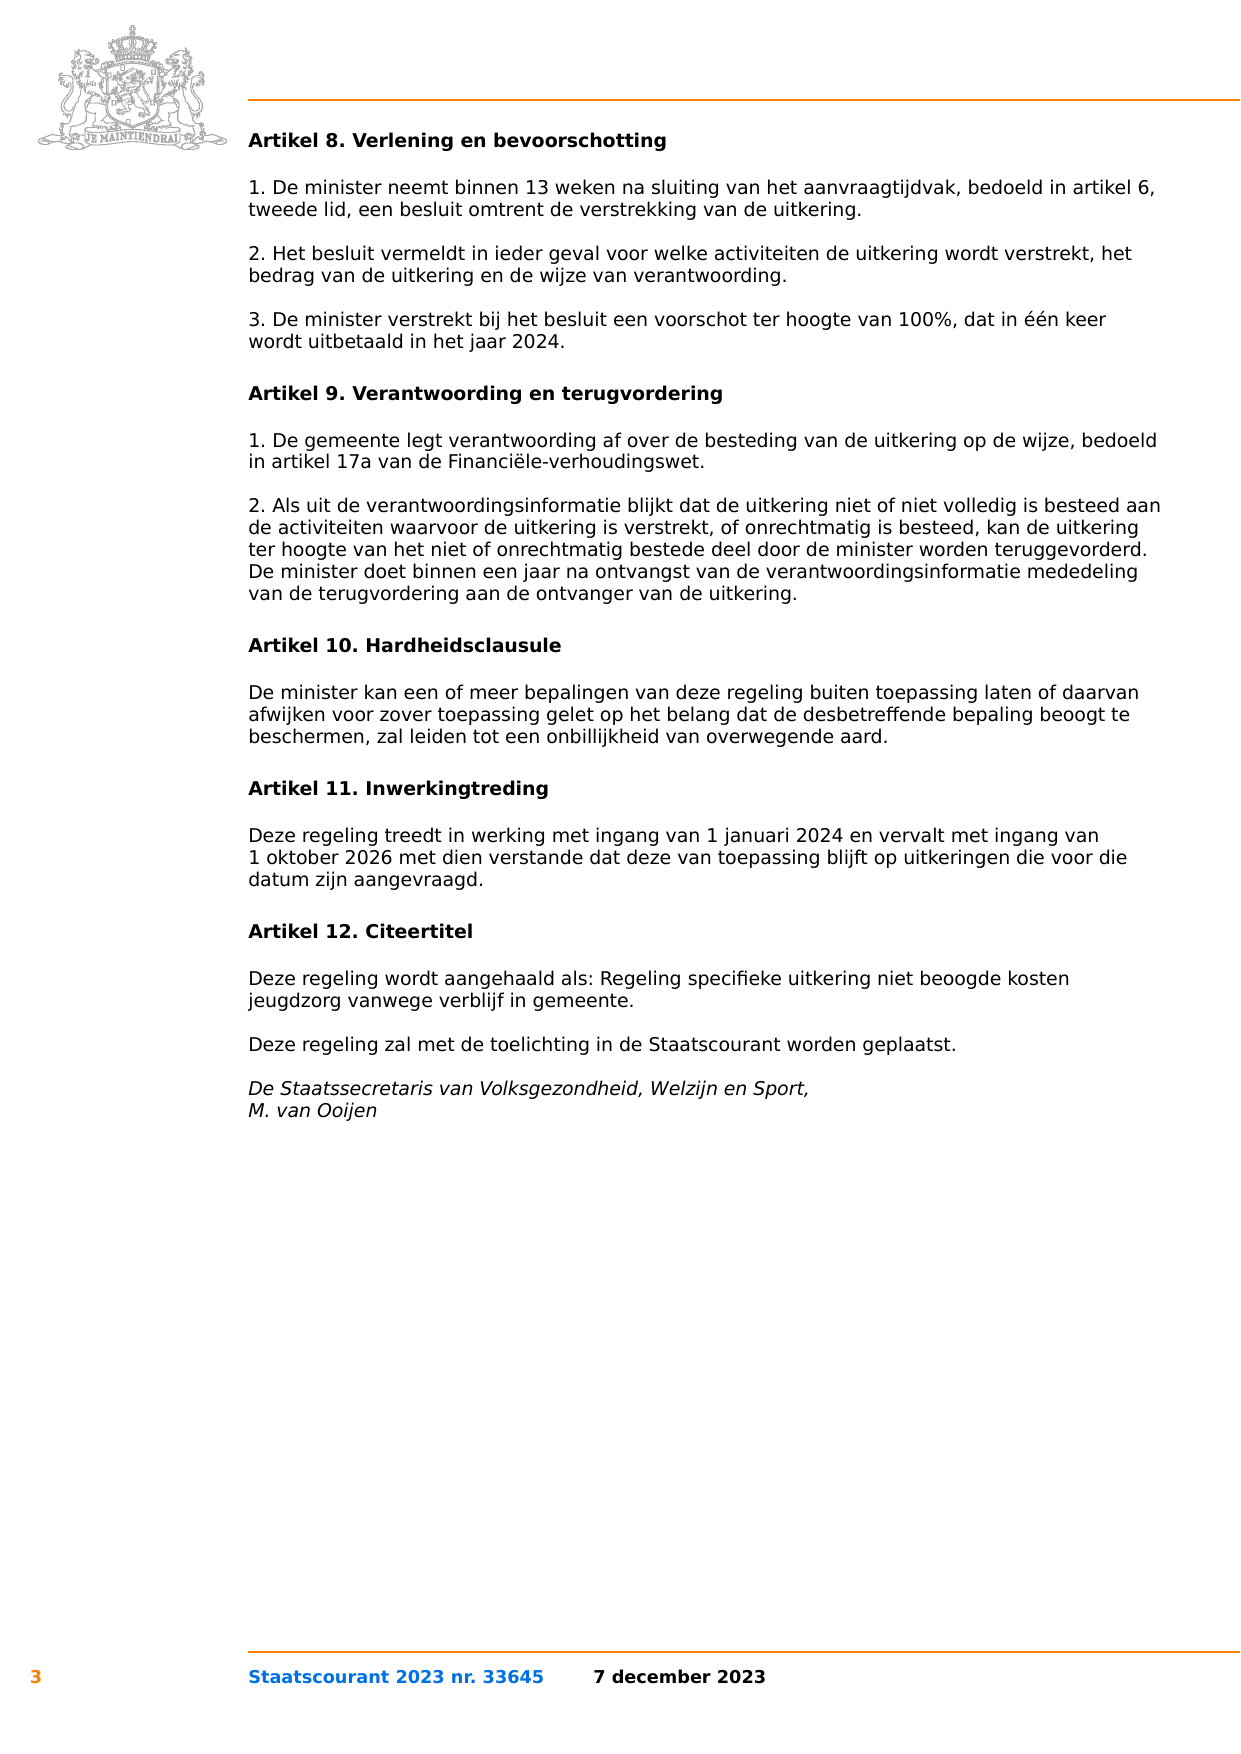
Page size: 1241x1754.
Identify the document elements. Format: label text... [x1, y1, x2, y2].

subtitle Artikel 12. Citeertitel [248, 921, 1163, 943]
text Deze regeling treedt in werking met ingang van 1 januari 2024 en vervalt met ingang van 1 oktober 2026 met dien verstande dat deze van toepassing blijft op uitkeringen die voor die datum zijn aangevraagd. [248, 825, 1163, 891]
text Deze regeling wordt aangehaald als: Regeling specifieke uitkering niet beoogde kosten jeugdzorg vanwege verblijf in gemeente. [248, 968, 1163, 1012]
subtitle Artikel 8. Verlening en bevoorschotting [248, 130, 1163, 152]
subtitle Artikel 9. Verantwoording en terugvordering [248, 382, 1163, 404]
subtitle Artikel 11. Inwerkingtreding [248, 778, 1163, 800]
text 1. De gemeente legt verantwoording af over de besteding van de uitkering op de wijze, bedoeld in artikel 17a van de Financiële-verhoudingswet. [248, 429, 1163, 473]
text 1. De minister neemt binnen 13 weken na sluiting van het aanvraagtijdvak, bedoeld in artikel 6, tweede lid, een besluit omtrent de verstrekking van de uitkering. [248, 177, 1163, 221]
text De Staatssecretaris van Volksgezondheid, Welzijn en Sport, M. van Ooijen [248, 1078, 1163, 1122]
text 2. Het besluit vermeldt in ieder geval voor welke activiteiten de uitkering wordt verstrekt, het bedrag van de uitkering en de wijze van verantwoording. [248, 243, 1163, 287]
text De minister kan een of meer bepalingen van deze regeling buiten toepassing laten of daarvan afwijken voor zover toepassing gelet op het belang dat de desbetreffende bepaling beoogt te beschermen, zal leiden tot een onbillijkheid van overwegende aard. [248, 682, 1163, 748]
text Deze regeling zal met de toelichting in de Staatscourant worden geplaatst. [248, 1034, 1163, 1056]
subtitle Artikel 10. Hardheidsclausule [248, 635, 1163, 657]
text 2. Als uit de verantwoordingsinformatie blijkt dat de uitkering niet of niet volledig is besteed aan de activiteiten waarvoor de uitkering is verstrekt, of onrechtmatig is besteed, kan de uitkering ter hoogte van het niet of onrechtmatig bestede deel door de minister worden teruggevorderd. De minister doet binnen een jaar na ontvangst van de verantwoordingsinformatie mededeling van de terugvordering aan de ontvanger van de uitkering. [248, 495, 1163, 605]
picture [38, 25, 227, 150]
text 3. De minister verstrekt bij het besluit een voorschot ter hoogte van 100%, dat in één keer wordt uitbetaald in het jaar 2024. [248, 308, 1163, 352]
